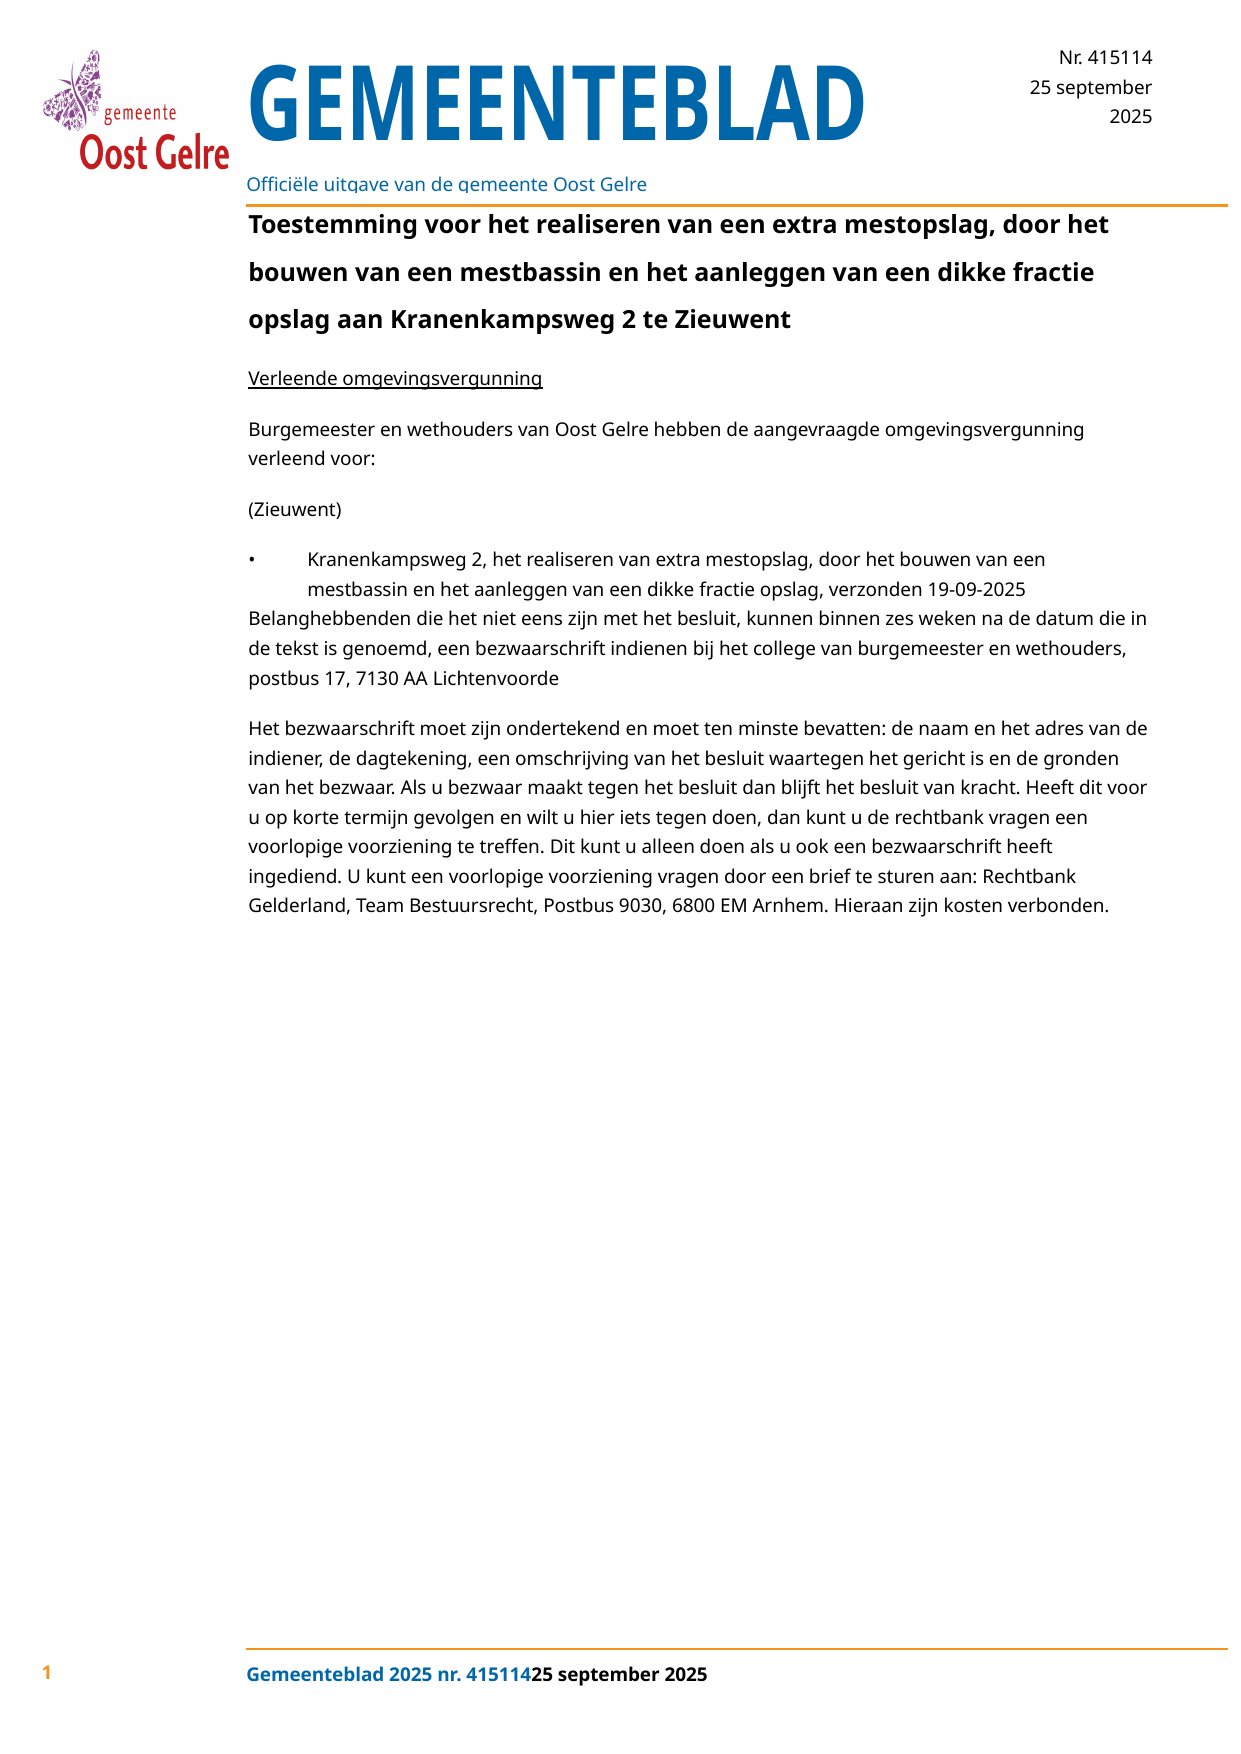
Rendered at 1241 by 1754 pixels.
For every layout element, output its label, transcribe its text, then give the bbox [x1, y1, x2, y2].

picture [41, 47, 231, 172]
text Het bezwaarschrift moet zijn ondertekend en moet ten minste bevatten: de naam en het adres van de indiener, de dagtekening, een omschrijving van het besluit waartegen het gericht is en de gronden van het bezwaar. Als u bezwaar maakt tegen het besluit dan blijft het besluit van kracht. Heeft dit voor u op korte termijn gevolgen en wilt u hier iets tegen doen, dan kunt u de rechtbank vragen een voorlopige voorziening te treffen. Dit kunt u alleen doen als u ook een bezwaarschrift heeft ingediend. U kunt een voorlopige voorziening vragen door een brief te sturen aan: Rechtbank Gelderland, Team Bestuursrecht, Postbus 9030, 6800 EM Arnhem. Hieraan zijn kosten verbonden. [248, 715, 1152, 918]
list Kranenkampsweg 2, het realiseren van extra mestopslag, door het bouwen van een mestbassin en het aanleggen van een dikke fractie opslag, verzonden 19-09-2025 [248, 546, 1152, 602]
text Toestemming voor het realiseren van een extra mestopslag, door het bouwen van een mestbassin en het aanleggen van een dikke fractie opslag aan Kranenkampsweg 2 te Zieuwent [248, 207, 1152, 336]
text Burgemeester en wethouders van Oost Gelre hebben de aangevraagde omgevingsvergunning verleend voor: [248, 416, 1152, 471]
text Verleende omgevingsvergunning [248, 366, 1152, 391]
text (Zieuwent) [248, 496, 1152, 522]
text Belanghebbenden die het niet eens zijn met het besluit, kunnen binnen zes weken na de datum die in de tekst is genoemd, een bezwaarschrift indienen bij het college van burgemeester en wethouders, postbus 17, 7130 AA Lichtenvoorde [248, 606, 1152, 690]
